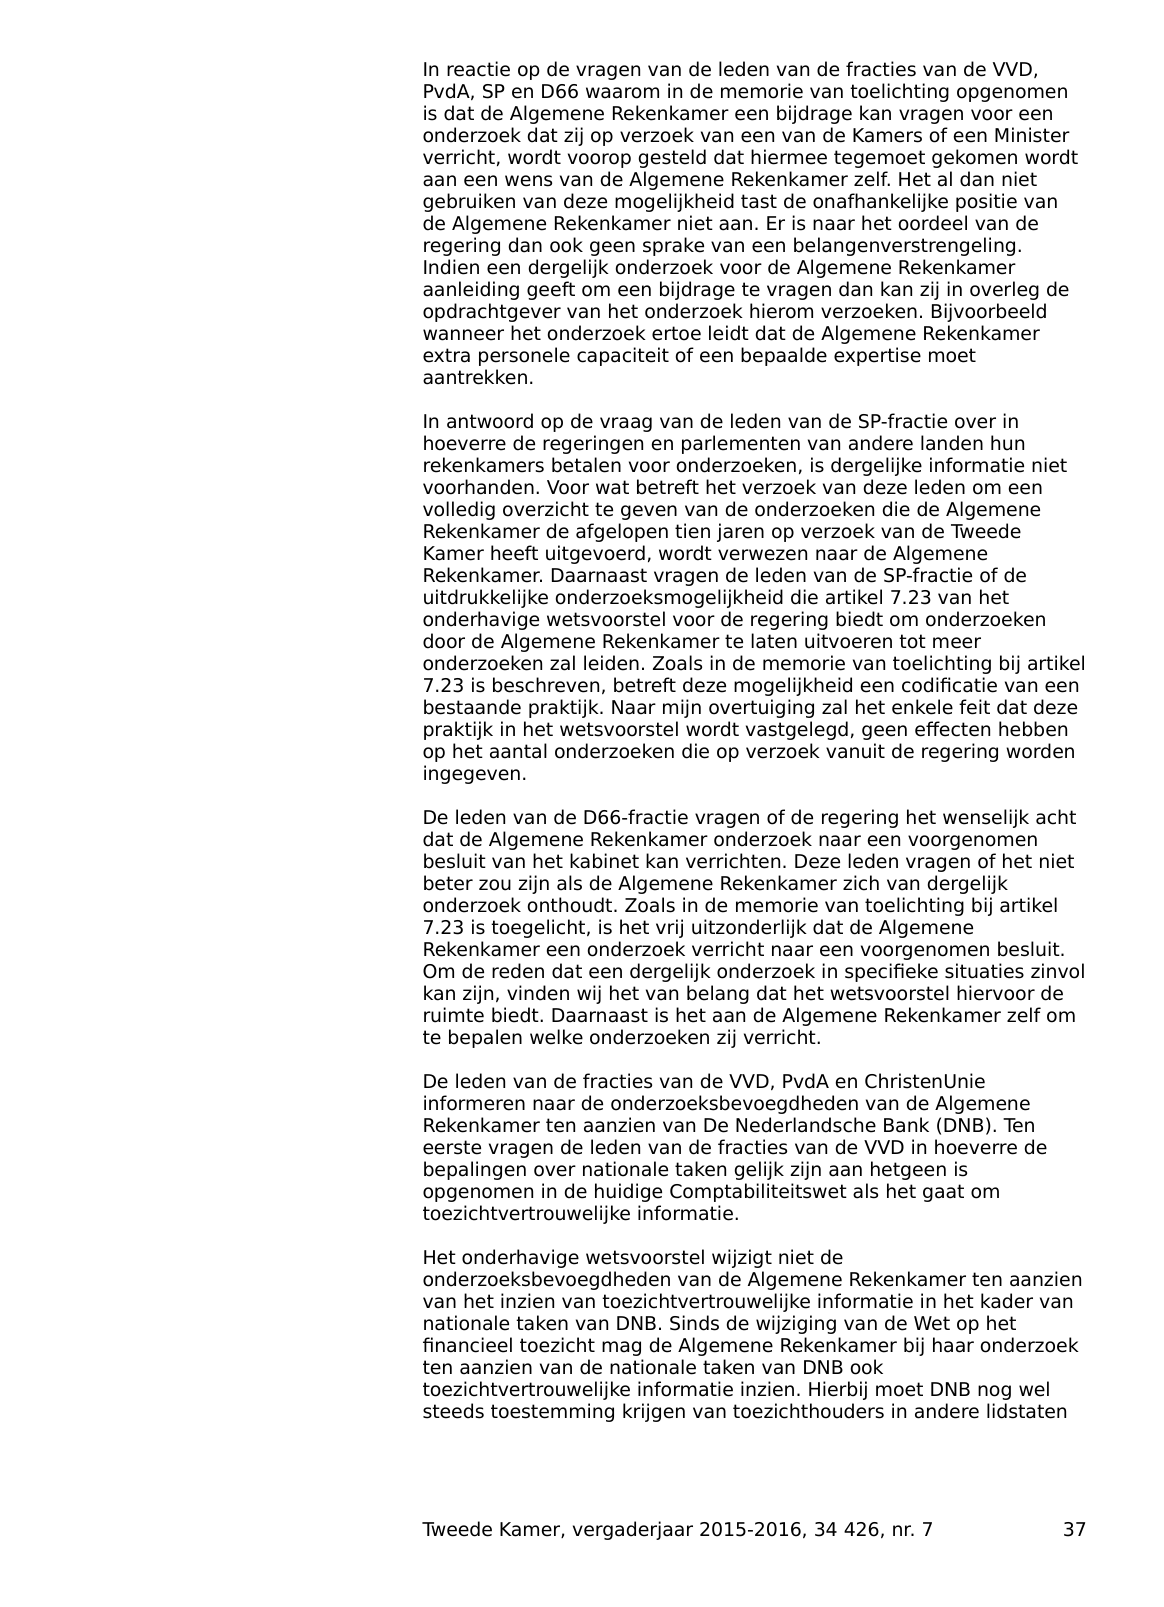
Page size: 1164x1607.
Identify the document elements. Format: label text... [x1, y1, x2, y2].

text In reactie op de vragen van de leden van de fracties van de VVD, PvdA, SP en D66 waarom in de memorie van toelichting opgenomen is dat de Algemene Rekenkamer een bijdrage kan vragen voor een onderzoek dat zij op verzoek van een van de Kamers of een Minister verricht, wordt voorop gesteld dat hiermee tegemoet gekomen wordt aan een wens van de Algemene Rekenkamer zelf. Het al dan niet gebruiken van deze mogelijkheid tast de onafhankelijke positie van de Algemene Rekenkamer niet aan. Er is naar het oordeel van de regering dan ook geen sprake van een belangenverstrengeling. Indien een dergelijk onderzoek voor de Algemene Rekenkamer aanleiding geeft om een bijdrage te vragen dan kan zij in overleg de opdrachtgever van het onderzoek hierom verzoeken. Bijvoorbeeld wanneer het onderzoek ertoe leidt dat de Algemene Rekenkamer extra personele capaciteit of een bepaalde expertise moet aantrekken. [422, 59, 1087, 389]
text Het onderhavige wetsvoorstel wijzigt niet de onderzoeksbevoegdheden van de Algemene Rekenkamer ten aanzien van het inzien van toezichtvertrouwelijke informatie in het kader van nationale taken van DNB. Sinds de wijziging van de Wet op het financieel toezicht mag de Algemene Rekenkamer bij haar onderzoek ten aanzien van de nationale taken van DNB ook toezichtvertrouwelijke informatie inzien. Hierbij moet DNB nog wel steeds toestemming krijgen van toezichthouders in andere lidstaten [422, 1247, 1087, 1423]
text De leden van de D66-fractie vragen of de regering het wenselijk acht dat de Algemene Rekenkamer onderzoek naar een voorgenomen besluit van het kabinet kan verrichten. Deze leden vragen of het niet beter zou zijn als de Algemene Rekenkamer zich van dergelijk onderzoek onthoudt. Zoals in de memorie van toelichting bij artikel 7.23 is toegelicht, is het vrij uitzonderlijk dat de Algemene Rekenkamer een onderzoek verricht naar een voorgenomen besluit. Om de reden dat een dergelijk onderzoek in specifieke situaties zinvol kan zijn, vinden wij het van belang dat het wetsvoorstel hiervoor de ruimte biedt. Daarnaast is het aan de Algemene Rekenkamer zelf om te bepalen welke onderzoeken zij verricht. [422, 807, 1087, 1048]
text In antwoord op de vraag van de leden van de SP-fractie over in hoeverre de regeringen en parlementen van andere landen hun rekenkamers betalen voor onderzoeken, is dergelijke informatie niet voorhanden. Voor wat betreft het verzoek van deze leden om een volledig overzicht te geven van de onderzoeken die de Algemene Rekenkamer de afgelopen tien jaren op verzoek van de Tweede Kamer heeft uitgevoerd, wordt verwezen naar de Algemene Rekenkamer. Daarnaast vragen de leden van de SP-fractie of de uitdrukkelijke onderzoeksmogelijkheid die artikel 7.23 van het onderhavige wetsvoorstel voor de regering biedt om onderzoeken door de Algemene Rekenkamer te laten uitvoeren tot meer onderzoeken zal leiden. Zoals in de memorie van toelichting bij artikel 7.23 is beschreven, betreft deze mogelijkheid een codificatie van een bestaande praktijk. Naar mijn overtuiging zal het enkele feit dat deze praktijk in het wetsvoorstel wordt vastgelegd, geen effecten hebben op het aantal onderzoeken die op verzoek vanuit de regering worden ingegeven. [422, 411, 1087, 784]
text De leden van de fracties van de VVD, PvdA en ChristenUnie informeren naar de onderzoeksbevoegdheden van de Algemene Rekenkamer ten aanzien van De Nederlandsche Bank (DNB). Ten eerste vragen de leden van de fracties van de VVD in hoeverre de bepalingen over nationale taken gelijk zijn aan hetgeen is opgenomen in de huidige Comptabiliteitswet als het gaat om toezichtvertrouwelijke informatie. [422, 1071, 1087, 1224]
